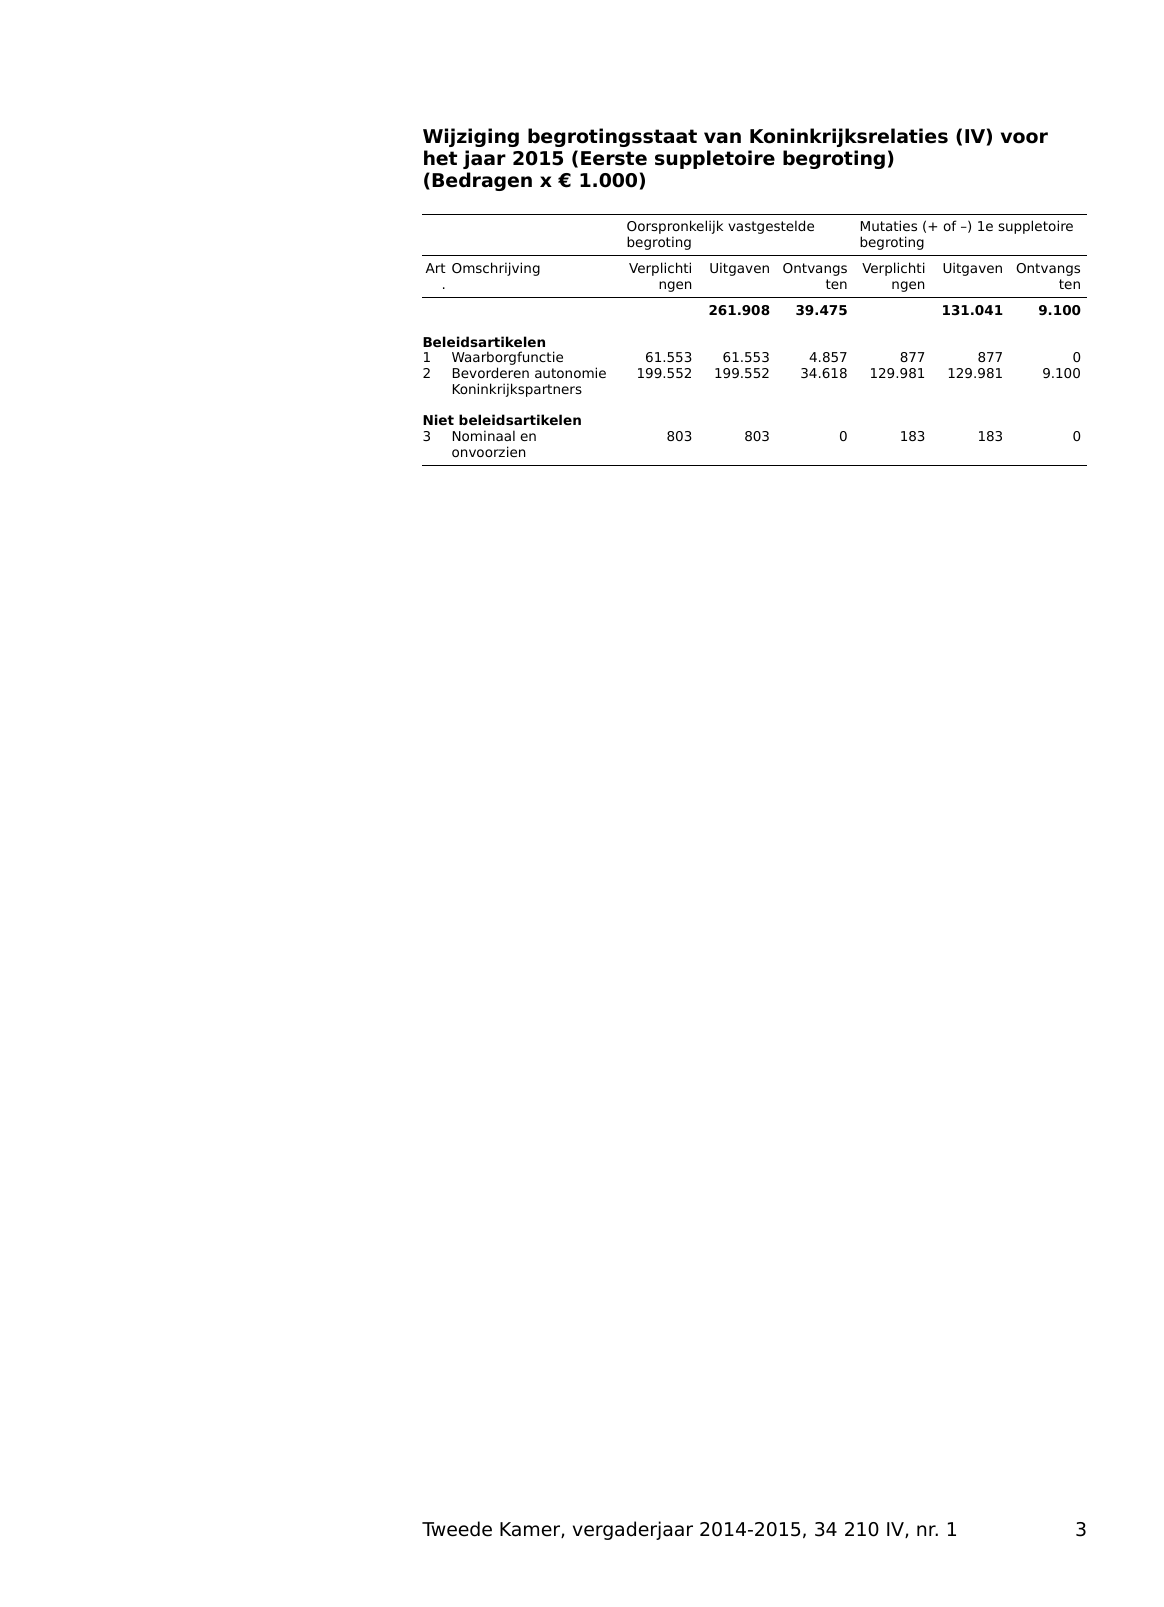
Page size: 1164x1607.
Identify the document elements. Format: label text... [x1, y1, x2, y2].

table_cell [1009, 413, 1087, 429]
table_cell [854, 334, 931, 350]
table_cell [931, 319, 1009, 334]
table_cell 803 [620, 429, 698, 465]
table_cell [446, 397, 620, 413]
table_cell 9.100 [1009, 298, 1087, 319]
table_cell Nominaal en onvoorzien [446, 429, 620, 465]
table_cell [854, 298, 931, 319]
table_cell [620, 413, 698, 429]
table_cell Verplichtingen [620, 256, 698, 297]
table_cell 3 [422, 429, 446, 465]
table_cell 261.908 [698, 298, 776, 319]
table_cell [698, 334, 776, 350]
table_cell 61.553 [620, 350, 698, 366]
table_cell 131.041 [931, 298, 1009, 319]
table_cell [698, 413, 776, 429]
table_cell 183 [854, 429, 931, 465]
table_cell Waarborgfunctie [446, 350, 620, 366]
table_cell Omschrijving [446, 256, 620, 297]
table_cell [931, 334, 1009, 350]
table_cell Beleidsartikelen [422, 334, 620, 350]
table_cell 199.552 [620, 366, 698, 397]
table_cell 129.981 [854, 366, 931, 397]
table_cell 0 [1009, 350, 1087, 366]
table_cell Ontvangsten [1009, 256, 1087, 297]
table_cell [1009, 334, 1087, 350]
table_cell [776, 319, 853, 334]
table_cell [931, 413, 1009, 429]
table_cell Uitgaven [931, 256, 1009, 297]
table_cell [422, 319, 446, 334]
table_cell [698, 319, 776, 334]
table_cell [1009, 319, 1087, 334]
table_cell 4.857 [776, 350, 853, 366]
table_cell [854, 397, 931, 413]
table_cell [422, 397, 446, 413]
table_cell Art. [422, 256, 446, 297]
table_cell [620, 319, 698, 334]
table_cell [931, 397, 1009, 413]
table_cell 129.981 [931, 366, 1009, 397]
table_cell 2 [422, 366, 446, 397]
table_cell 877 [931, 350, 1009, 366]
table_cell 0 [776, 429, 853, 465]
table_cell [698, 397, 776, 413]
text Wijziging begrotingsstaat van Koninkrijksrelaties (IV) voor het jaar 2015 (Eerste suppletoire begroting) [422, 126, 1087, 169]
table_header Mutaties (+ of –) 1e suppletoire begroting [854, 215, 1087, 255]
table_cell 0 [1009, 429, 1087, 465]
table_cell 61.553 [698, 350, 776, 366]
table_cell [776, 334, 853, 350]
table_header Oorspronkelijk vastgestelde begroting [620, 215, 853, 255]
table_cell Niet beleidsartikelen [422, 413, 620, 429]
table_cell Uitgaven [698, 256, 776, 297]
table_cell [776, 397, 853, 413]
table_cell [620, 298, 698, 319]
table_cell Verplichtingen [854, 256, 931, 297]
table_cell [446, 298, 620, 319]
table_cell Bevorderen autonomie Koninkrijkspartners [446, 366, 620, 397]
table_cell [1009, 397, 1087, 413]
table_cell [854, 319, 931, 334]
table_cell [446, 319, 620, 334]
table_header [446, 215, 620, 255]
table_cell Ontvangsten [776, 256, 853, 297]
table_cell 803 [698, 429, 776, 465]
table_cell 34.618 [776, 366, 853, 397]
table_cell [422, 298, 446, 319]
table_cell [620, 334, 698, 350]
table_cell [776, 413, 853, 429]
table_cell 1 [422, 350, 446, 366]
table_cell [620, 397, 698, 413]
table_cell 199.552 [698, 366, 776, 397]
text (Bedragen x € 1.000) [422, 169, 1087, 192]
table_cell 183 [931, 429, 1009, 465]
table_cell 9.100 [1009, 366, 1087, 397]
table_cell [854, 413, 931, 429]
table_cell 877 [854, 350, 931, 366]
table_header [422, 215, 446, 255]
table_cell 39.475 [776, 298, 853, 319]
